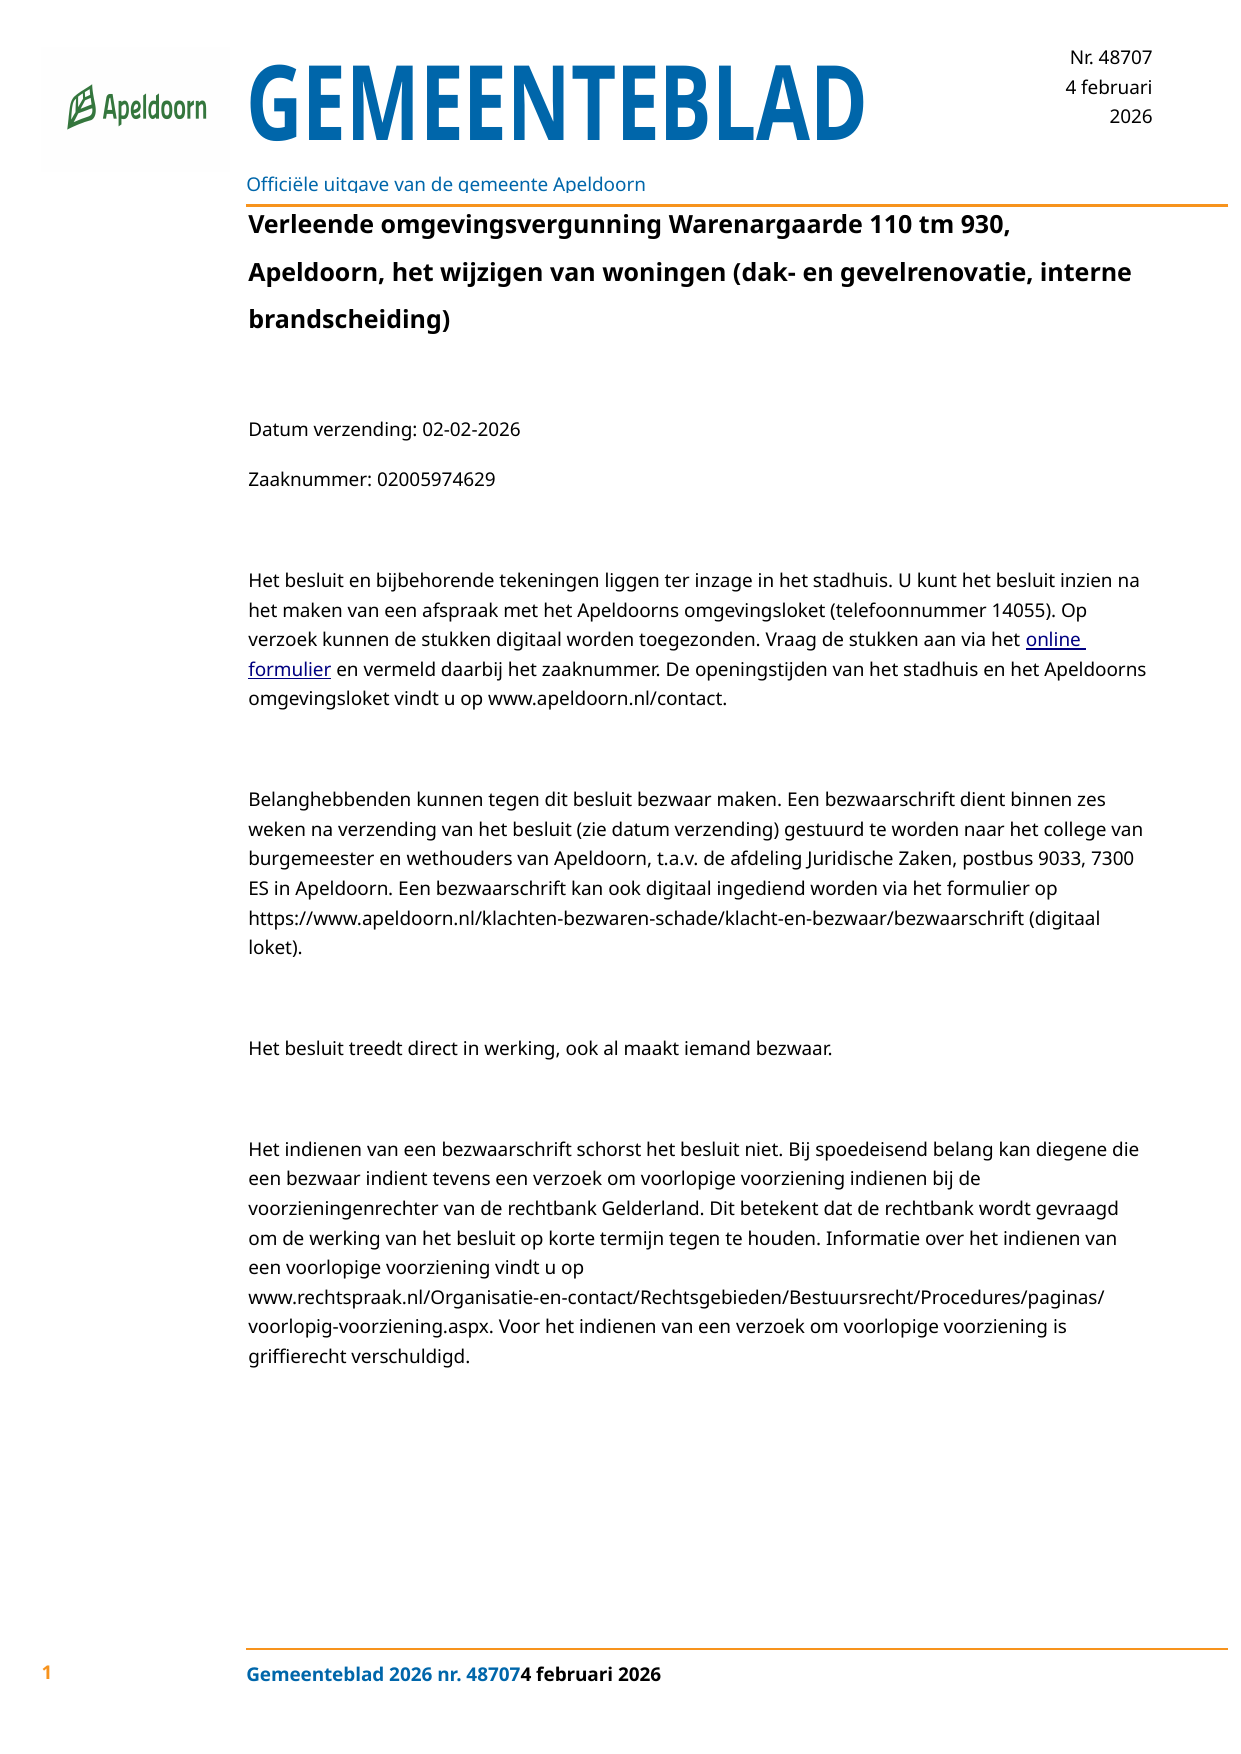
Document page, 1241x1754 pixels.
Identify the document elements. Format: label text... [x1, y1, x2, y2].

text Datum verzending: 02-02-2026 [248, 416, 1152, 442]
text Het indienen van een bezwaarschrift schorst het besluit niet. Bij spoedeisend belang kan diegene die een bezwaar indient tevens een verzoek om voorlopige voorziening indienen bij de voorzieningenrechter van de rechtbank Gelderland. Dit betekent dat de rechtbank wordt gevraagd om de werking van het besluit op korte termijn tegen te houden. Informatie over het indienen van een voorlopige voorziening vindt u op www.rechtspraak.nl/Organisatie-en-contact/Rechtsgebieden/Bestuursrecht/Procedures/paginas/voorlopig-voorziening.aspx. Voor het indienen van een verzoek om voorlopige voorziening is griffierecht verschuldigd. [248, 1136, 1152, 1369]
text Verleende omgevingsvergunning Warenargaarde 110 tm 930, Apeldoorn, het wijzigen van woningen (dak- en gevelrenovatie, interne brandscheiding) [248, 207, 1152, 336]
text Het besluit en bijbehorende tekeningen liggen ter inzage in het stadhuis. U kunt het besluit inzien na het maken van een afspraak met het Apeldoorns omgevingsloket (telefoonnummer 14055). Op verzoek kunnen de stukken digitaal worden toegezonden. Vraag de stukken aan via het online formulier en vermeld daarbij het zaaknummer. De openingstijden van het stadhuis en het Apeldoorns omgevingsloket vindt u op www.apeldoorn.nl/contact. [248, 567, 1152, 711]
text Zaaknummer: 02005974629 [248, 466, 1152, 492]
picture [41, 47, 231, 172]
text Het besluit treedt direct in werking, ook al maakt iemand bezwaar. [248, 1035, 1152, 1061]
text Belanghebbenden kunnen tegen dit besluit bezwaar maken. Een bezwaarschrift dient binnen zes weken na verzending van het besluit (zie datum verzending) gestuurd te worden naar het college van burgemeester en wethouders van Apeldoorn, t.a.v. de afdeling Juridische Zaken, postbus 9033, 7300 ES in Apeldoorn. Een bezwaarschrift kan ook digitaal ingediend worden via het formulier op https://www.apeldoorn.nl/klachten-bezwaren-schade/klacht-en-bezwaar/bezwaarschrift (digitaal loket). [248, 786, 1152, 960]
